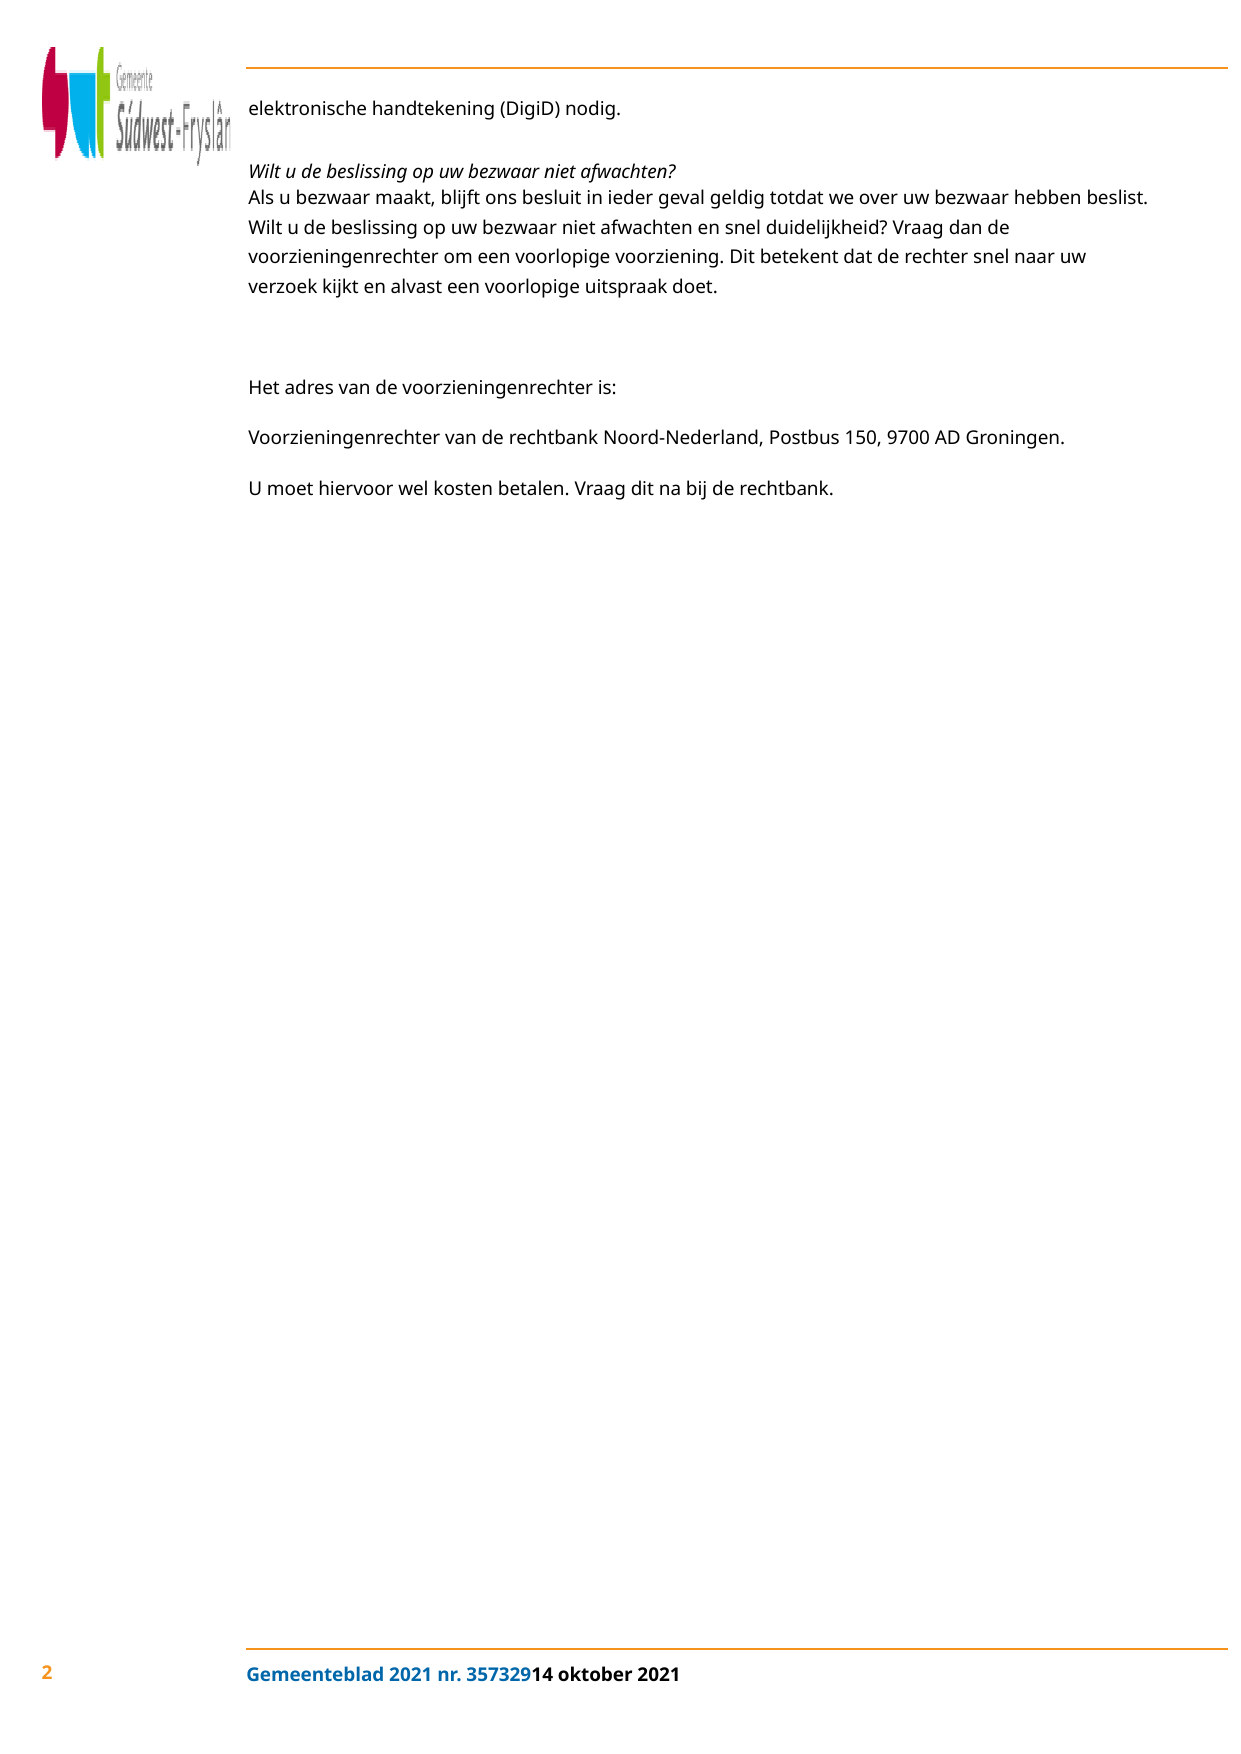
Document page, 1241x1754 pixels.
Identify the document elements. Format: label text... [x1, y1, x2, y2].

text Wilt u de beslissing op uw bezwaar niet afwachten? [248, 159, 1152, 184]
text Het adres van de voorzieningenrechter is: [248, 374, 1152, 400]
text Als u bezwaar maakt, blijft ons besluit in ieder geval geldig totdat we over uw bezwaar hebben beslist. Wilt u de beslissing op uw bezwaar niet afwachten en snel duidelijkheid? Vraag dan de voorzieningenrechter om een voorlopige voorziening. Dit betekent dat de rechter snel naar uw verzoek kijkt en alvast een voorlopige uitspraak doet. [248, 184, 1152, 299]
picture [41, 47, 231, 172]
text U moet hiervoor wel kosten betalen. Vraag dit na bij de rechtbank. [248, 475, 1152, 501]
text Voorzieningenrechter van de rechtbank Noord-Nederland, Postbus 150, 9700 AD Groningen. [248, 424, 1152, 450]
text elektronische handtekening (DigiD) nodig. [248, 95, 1152, 121]
